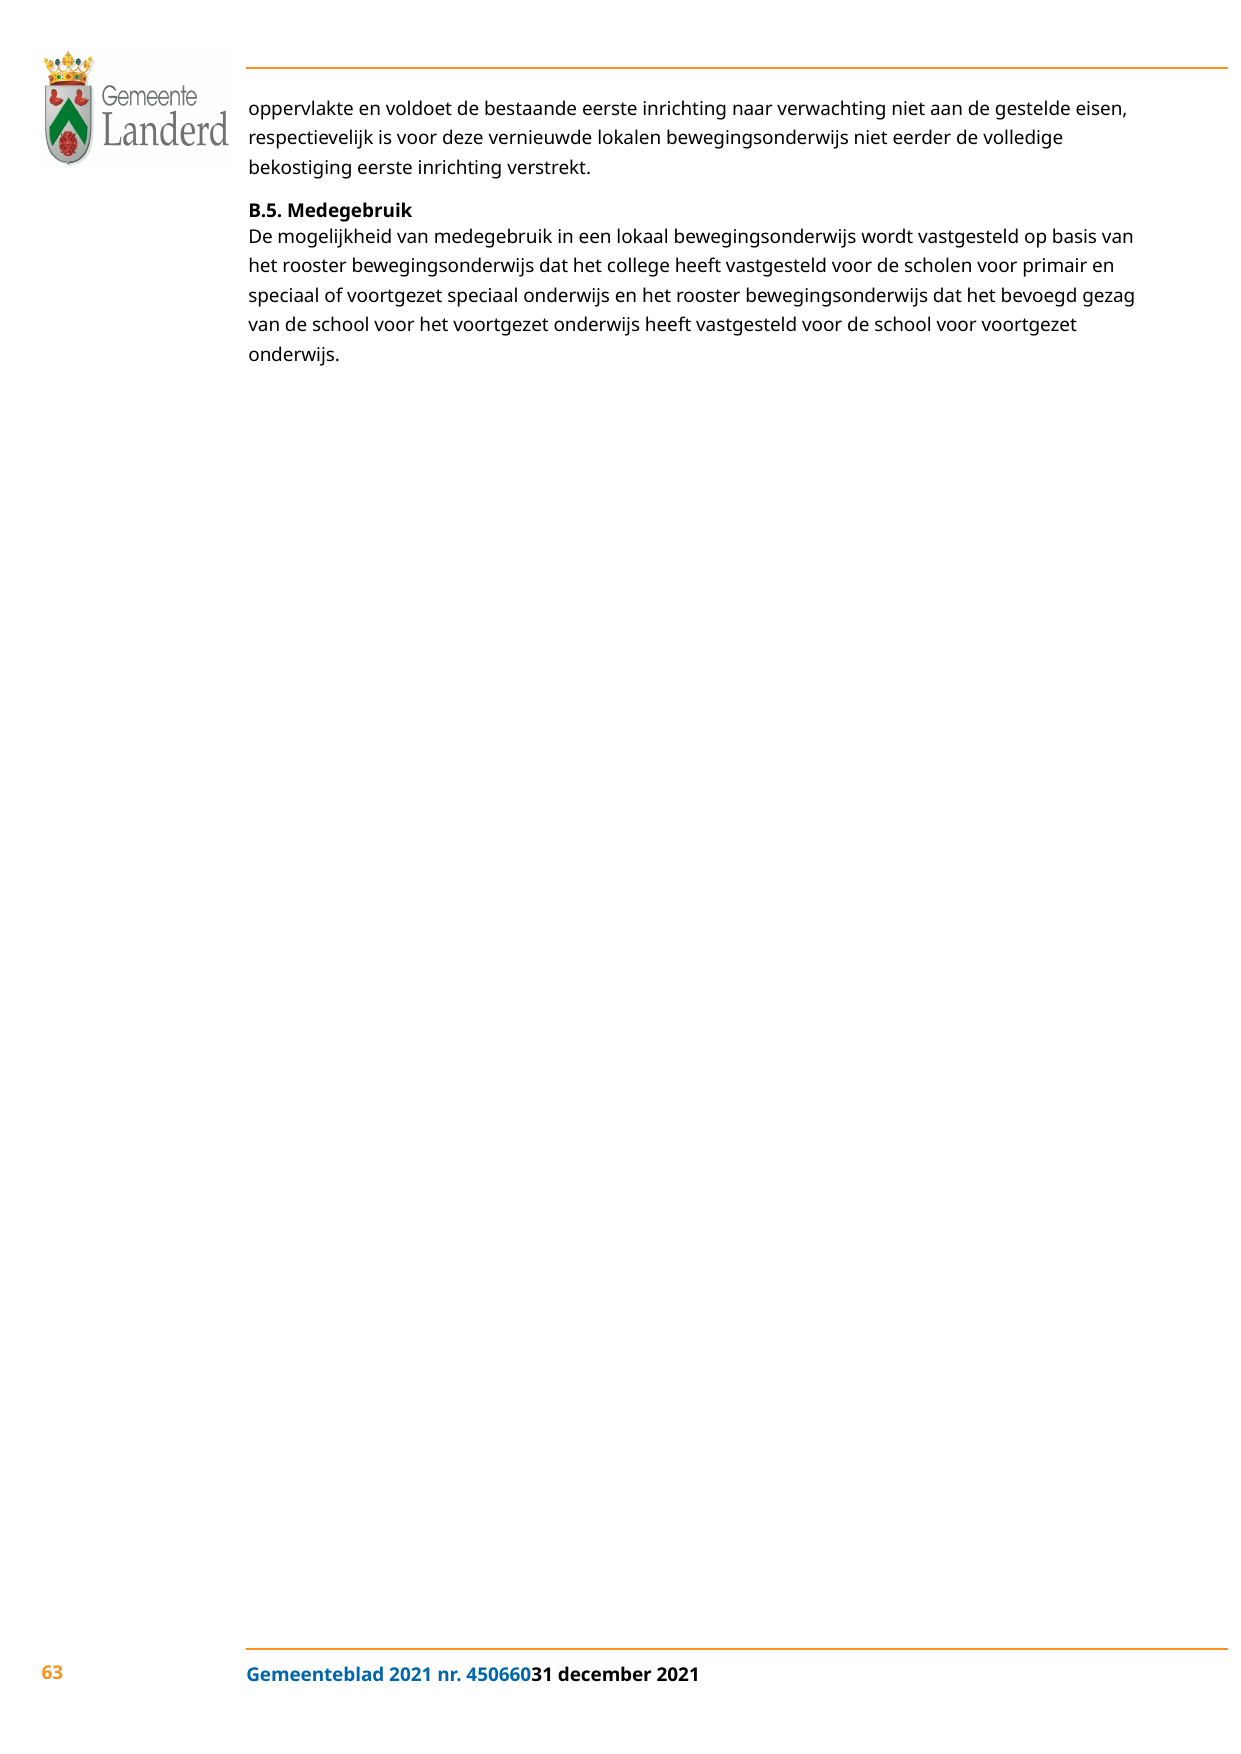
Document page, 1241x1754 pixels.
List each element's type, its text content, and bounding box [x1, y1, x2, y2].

picture [41, 47, 231, 172]
text B.5. Medegebruik [248, 197, 1152, 223]
text De mogelijkheid van medegebruik in een lokaal bewegingsonderwijs wordt vastgesteld op basis van het rooster bewegingsonderwijs dat het college heeft vastgesteld voor de scholen voor primair en speciaal of voortgezet speciaal onderwijs en het rooster bewegingsonderwijs dat het bevoegd gezag van de school voor het voortgezet onderwijs heeft vastgesteld voor de school voor voortgezet onderwijs. [248, 223, 1152, 367]
text oppervlakte en voldoet de bestaande eerste inrichting naar verwachting niet aan de gestelde eisen, respectievelijk is voor deze vernieuwde lokalen bewegingsonderwijs niet eerder de volledige bekostiging eerste inrichting verstrekt. [248, 95, 1152, 180]
